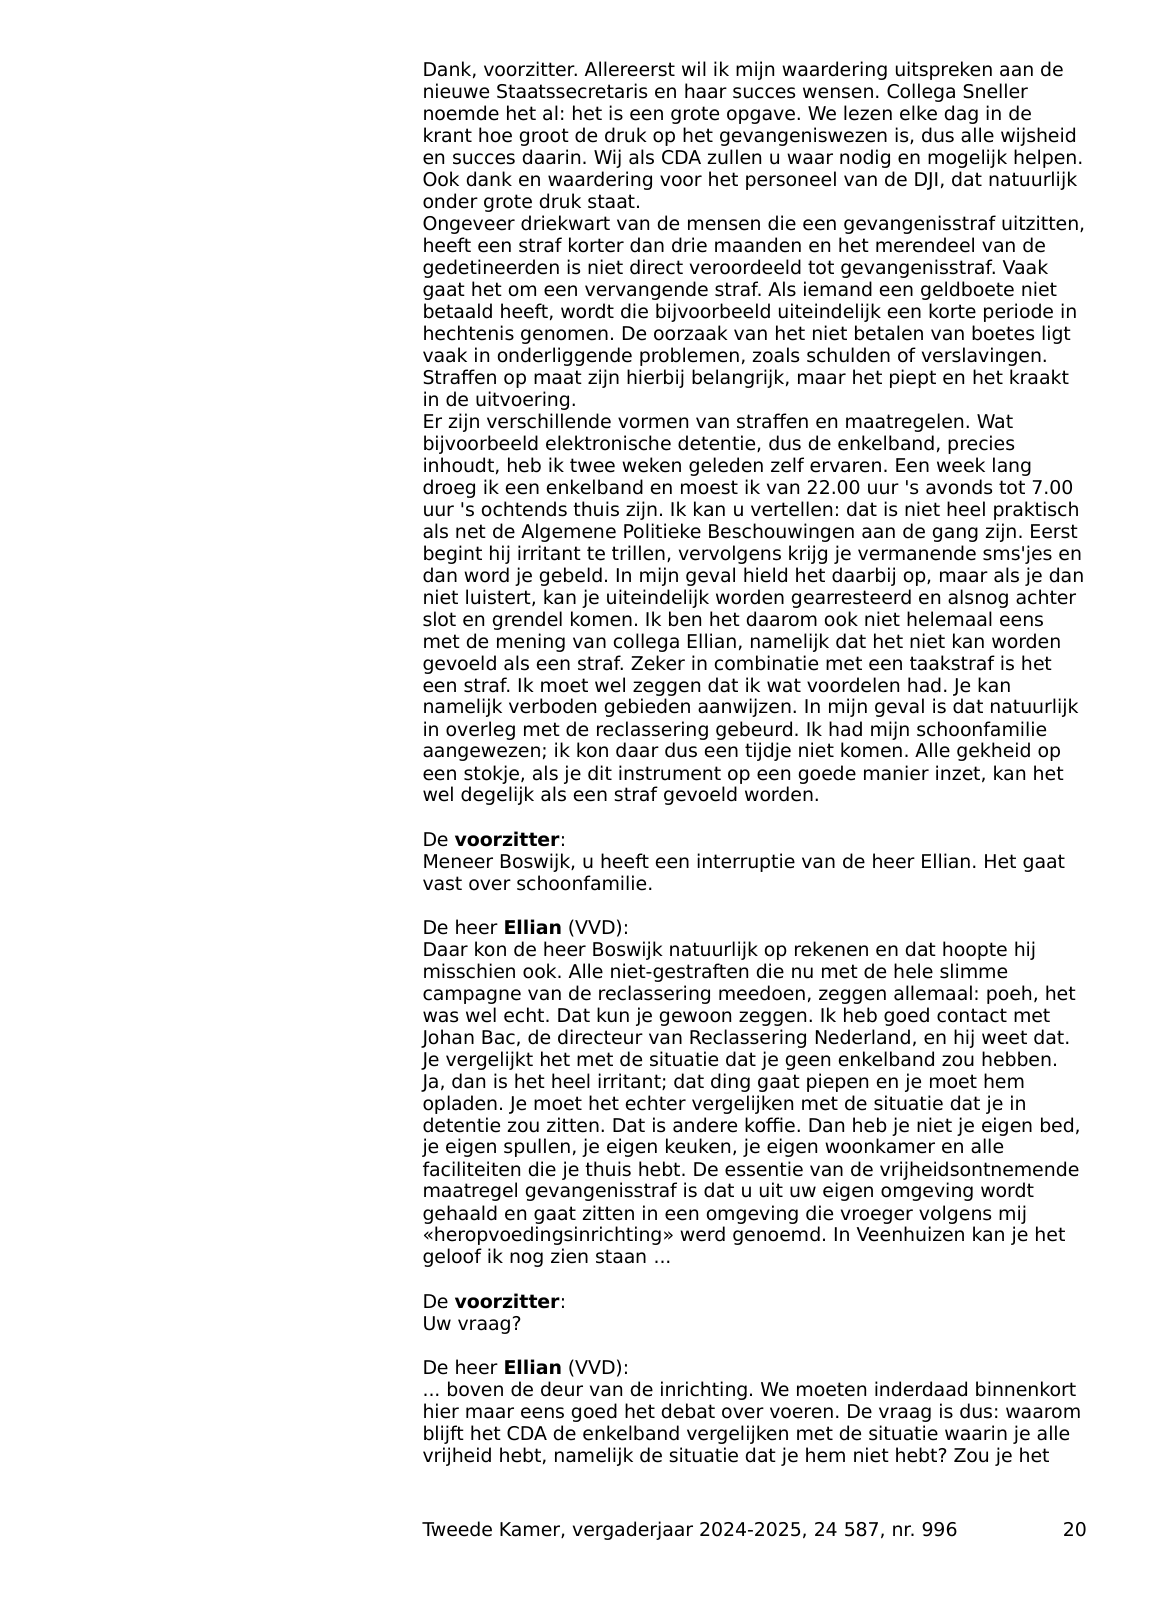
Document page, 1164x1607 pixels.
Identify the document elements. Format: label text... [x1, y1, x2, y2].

text De heer Ellian (VVD): [422, 917, 1087, 939]
text De voorzitter: [422, 828, 1087, 851]
text Dank, voorzitter. Allereerst wil ik mijn waardering uitspreken aan de nieuwe Staatssecretaris en haar succes wensen. Collega Sneller noemde het al: het is een grote opgave. We lezen elke dag in de krant hoe groot de druk op het gevangeniswezen is, dus alle wijsheid en succes daarin. Wij als CDA zullen u waar nodig en mogelijk helpen. Ook dank en waardering voor het personeel van de DJI, dat natuurlijk onder grote druk staat. [422, 59, 1087, 213]
text Meneer Boswijk, u heeft een interruptie van de heer Ellian. Het gaat vast over schoonfamilie. [422, 851, 1087, 894]
text Er zijn verschillende vormen van straffen en maatregelen. Wat bijvoorbeeld elektronische detentie, dus de enkelband, precies inhoudt, heb ik twee weken geleden zelf ervaren. Een week lang droeg ik een enkelband en moest ik van 22.00 uur 's avonds tot 7.00 uur 's ochtends thuis zijn. Ik kan u vertellen: dat is niet heel praktisch als net de Algemene Politieke Beschouwingen aan de gang zijn. Eerst begint hij irritant te trillen, vervolgens krijg je vermanende sms'jes en dan word je gebeld. In mijn geval hield het daarbij op, maar als je dan niet luistert, kan je uiteindelijk worden gearresteerd en alsnog achter slot en grendel komen. Ik ben het daarom ook niet helemaal eens met de mening van collega Ellian, namelijk dat het niet kan worden gevoeld als een straf. Zeker in combinatie met een taakstraf is het een straf. Ik moet wel zeggen dat ik wat voordelen had. Je kan namelijk verboden gebieden aanwijzen. In mijn geval is dat natuurlijk in overleg met de reclassering gebeurd. Ik had mijn schoonfamilie aangewezen; ik kon daar dus een tijdje niet komen. Alle gekheid op een stokje, als je dit instrument op een goede manier inzet, kan het wel degelijk als een straf gevoeld worden. [422, 411, 1087, 806]
text De heer Ellian (VVD): [422, 1357, 1087, 1379]
text Ongeveer driekwart van de mensen die een gevangenisstraf uitzitten, heeft een straf korter dan drie maanden en het merendeel van de gedetineerden is niet direct veroordeeld tot gevangenisstraf. Vaak gaat het om een vervangende straf. Als iemand een geldboete niet betaald heeft, wordt die bijvoorbeeld uiteindelijk een korte periode in hechtenis genomen. De oorzaak van het niet betalen van boetes ligt vaak in onderliggende problemen, zoals schulden of verslavingen. Straffen op maat zijn hierbij belangrijk, maar het piept en het kraakt in de uitvoering. [422, 213, 1087, 411]
text De voorzitter: [422, 1291, 1087, 1312]
text Daar kon de heer Boswijk natuurlijk op rekenen en dat hoopte hij misschien ook. Alle niet-gestraften die nu met de hele slimme campagne van de reclassering meedoen, zeggen allemaal: poeh, het was wel echt. Dat kun je gewoon zeggen. Ik heb goed contact met Johan Bac, de directeur van Reclassering Nederland, en hij weet dat. Je vergelijkt het met de situatie dat je geen enkelband zou hebben. Ja, dan is het heel irritant; dat ding gaat piepen en je moet hem opladen. Je moet het echter vergelijken met de situatie dat je in detentie zou zitten. Dat is andere koffie. Dan heb je niet je eigen bed, je eigen spullen, je eigen keuken, je eigen woonkamer en alle faciliteiten die je thuis hebt. De essentie van de vrijheidsontnemende maatregel gevangenisstraf is dat u uit uw eigen omgeving wordt gehaald en gaat zitten in een omgeving die vroeger volgens mij «heropvoedingsinrichting» werd genoemd. In Veenhuizen kan je het geloof ik nog zien staan ... [422, 939, 1087, 1268]
text ... boven de deur van de inrichting. We moeten inderdaad binnenkort hier maar eens goed het debat over voeren. De vraag is dus: waarom blijft het CDA de enkelband vergelijken met de situatie waarin je alle vrijheid hebt, namelijk de situatie dat je hem niet hebt? Zou je het [422, 1379, 1087, 1467]
text Uw vraag? [422, 1312, 1087, 1334]
